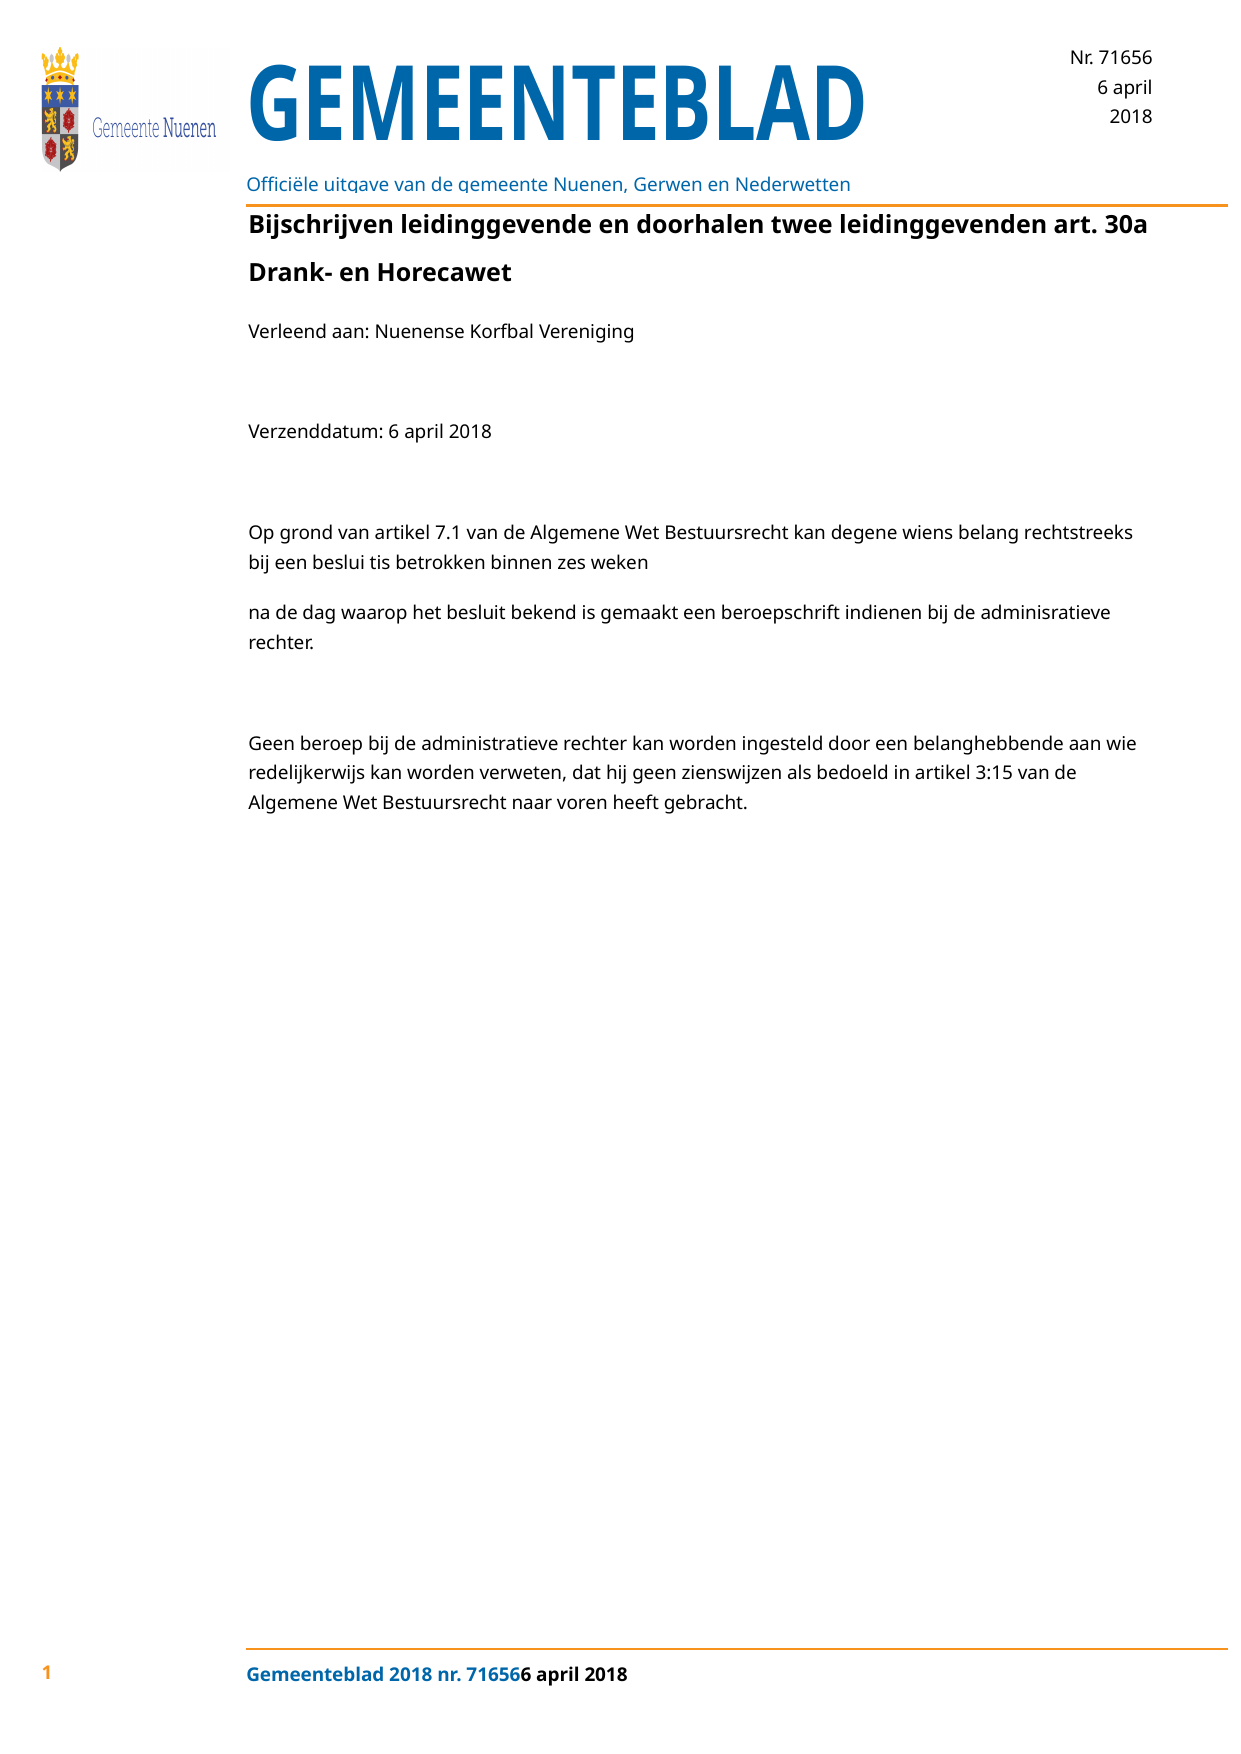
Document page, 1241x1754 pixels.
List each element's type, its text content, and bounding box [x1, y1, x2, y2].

text Op grond van artikel 7.1 van de Algemene Wet Bestuursrecht kan degene wiens belang rechtstreeks bij een beslui tis betrokken binnen zes weken [248, 519, 1152, 575]
text Bijschrijven leidinggevende en doorhalen twee leidinggevenden art. 30a Drank- en Horecawet [248, 207, 1152, 288]
text Geen beroep bij de administratieve rechter kan worden ingesteld door een belanghebbende aan wie redelijkerwijs kan worden verweten, dat hij geen zienswijzen als bedoeld in artikel 3:15 van de Algemene Wet Bestuursrecht naar voren heeft gebracht. [248, 730, 1152, 815]
picture [41, 47, 231, 172]
text Verleend aan: Nuenense Korfbal Vereniging [248, 318, 1152, 344]
text Verzenddatum: 6 april 2018 [248, 419, 1152, 444]
text na de dag waarop het besluit bekend is gemaakt een beroepschrift indienen bij de adminisratieve rechter. [248, 599, 1152, 655]
